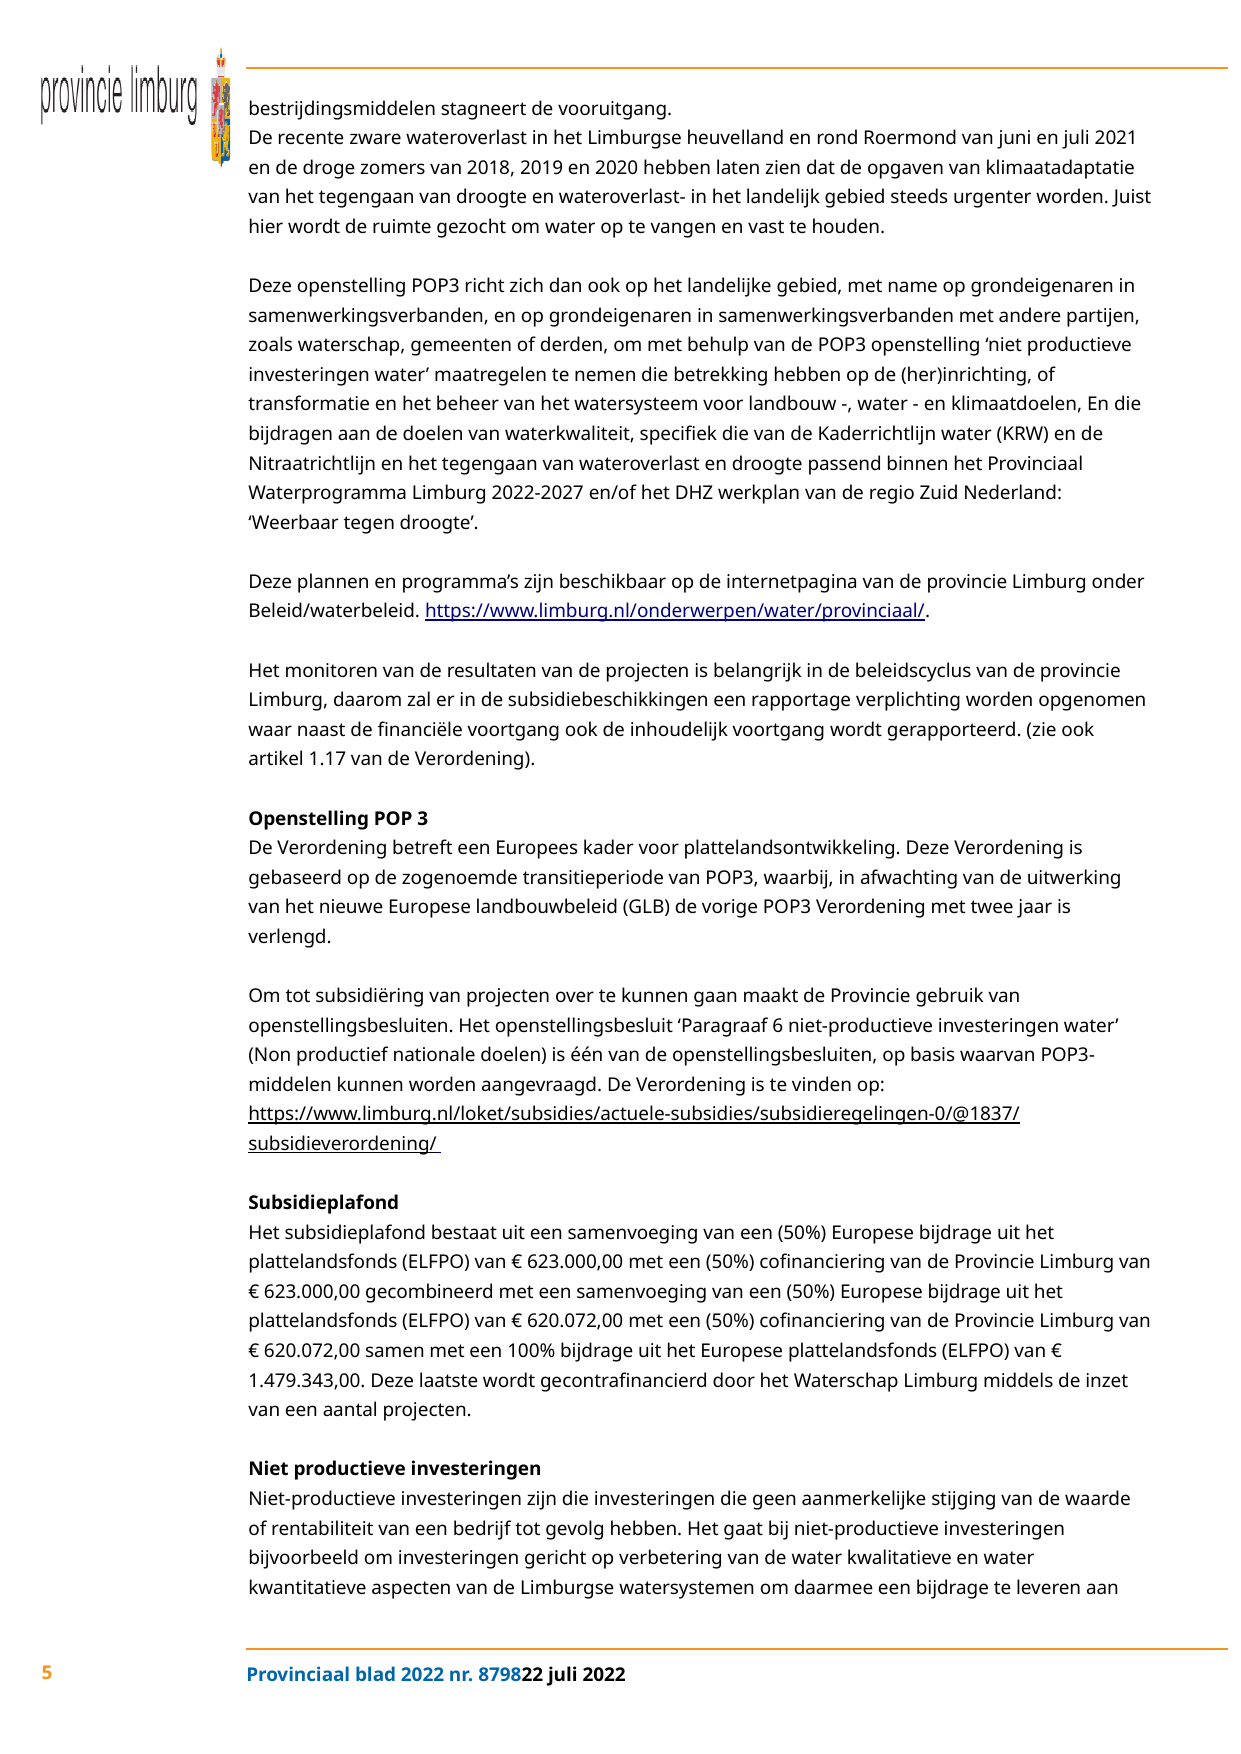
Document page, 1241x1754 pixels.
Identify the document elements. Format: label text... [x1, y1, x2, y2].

text Openstelling POP 3 [248, 805, 1152, 831]
text bestrijdingsmiddelen stagneert de vooruitgang. [248, 95, 1152, 121]
text De Verordening betreft een Europees kader voor plattelandsontwikkeling. Deze Verordening is gebaseerd op de zogenoemde transitieperiode van POP3, waarbij, in afwachting van de uitwerking van het nieuwe Europese landbouwbeleid (GLB) de vorige POP3 Verordening met twee jaar is verlengd. [248, 834, 1152, 949]
text https://www.limburg.nl/loket/subsidies/actuele-subsidies/subsidieregelingen-0/@1837/subsidieverordening/ [248, 1101, 1152, 1156]
text Niet productieve investeringen [248, 1456, 1152, 1481]
text De recente zware wateroverlast in het Limburgse heuvelland en rond Roermond van juni en juli 2021 en de droge zomers van 2018, 2019 en 2020 hebben laten zien dat de opgaven van klimaatadaptatie van het tegengaan van droogte en wateroverlast- in het landelijk gebied steeds urgenter worden. Juist hier wordt de ruimte gezocht om water op te vangen en vast te houden. [248, 124, 1152, 239]
text Om tot subsidiëring van projecten over te kunnen gaan maakt de Provincie gebruik van openstellingsbesluiten. Het openstellingsbesluit ‘Paragraaf 6 niet-productieve investeringen water’ (Non productief nationale doelen) is één van de openstellingsbesluiten, op basis waarvan POP3-middelen kunnen worden aangevraagd. De Verordening is te vinden op: [248, 982, 1152, 1097]
text Deze openstelling POP3 richt zich dan ook op het landelijke gebied, met name op grondeigenaren in samenwerkingsverbanden, en op grondeigenaren in samenwerkingsverbanden met andere partijen, zoals waterschap, gemeenten of derden, om met behulp van de POP3 openstelling ‘niet productieve investeringen water’ maatregelen te nemen die betrekking hebben op de (her)inrichting, of transformatie en het beheer van het watersysteem voor landbouw -, water - en klimaatdoelen, En die bijdragen aan de doelen van waterkwaliteit, specifiek die van de Kaderrichtlijn water (KRW) en de Nitraatrichtlijn en het tegengaan van wateroverlast en droogte passend binnen het Provinciaal Waterprogramma Limburg 2022-2027 en/of het DHZ werkplan van de regio Zuid Nederland: ‘Weerbaar tegen droogte’. [248, 272, 1152, 535]
text Deze plannen en programma’s zijn beschikbaar op de internetpagina van de provincie Limburg onder Beleid/waterbeleid. https://www.limburg.nl/onderwerpen/water/provinciaal/. [248, 568, 1152, 623]
text Subsidieplafond [248, 1189, 1152, 1215]
picture [41, 47, 231, 172]
text Niet-productieve investeringen zijn die investeringen die geen aanmerkelijke stijging van de waarde of rentabiliteit van een bedrijf tot gevolg hebben. Het gaat bij niet-productieve investeringen bijvoorbeeld om investeringen gericht op verbetering van de water kwalitatieve en water kwantitatieve aspecten van de Limburgse watersystemen om daarmee een bijdrage te leveren aan [248, 1485, 1152, 1600]
text Het subsidieplafond bestaat uit een samenvoeging van een (50%) Europese bijdrage uit het plattelandsfonds (ELFPO) van € 623.000,00 met een (50%) cofinanciering van de Provincie Limburg van € 623.000,00 gecombineerd met een samenvoeging van een (50%) Europese bijdrage uit het plattelandsfonds (ELFPO) van € 620.072,00 met een (50%) cofinanciering van de Provincie Limburg van € 620.072,00 samen met een 100% bijdrage uit het Europese plattelandsfonds (ELFPO) van € 1.479.343,00. Deze laatste wordt gecontrafinancierd door het Waterschap Limburg middels de inzet van een aantal projecten. [248, 1219, 1152, 1422]
text Het monitoren van de resultaten van de projecten is belangrijk in de beleidscyclus van de provincie Limburg, daarom zal er in de subsidiebeschikkingen een rapportage verplichting worden opgenomen waar naast de financiële voortgang ook de inhoudelijk voortgang wordt gerapporteerd. (zie ook artikel 1.17 van de Verordening). [248, 657, 1152, 771]
